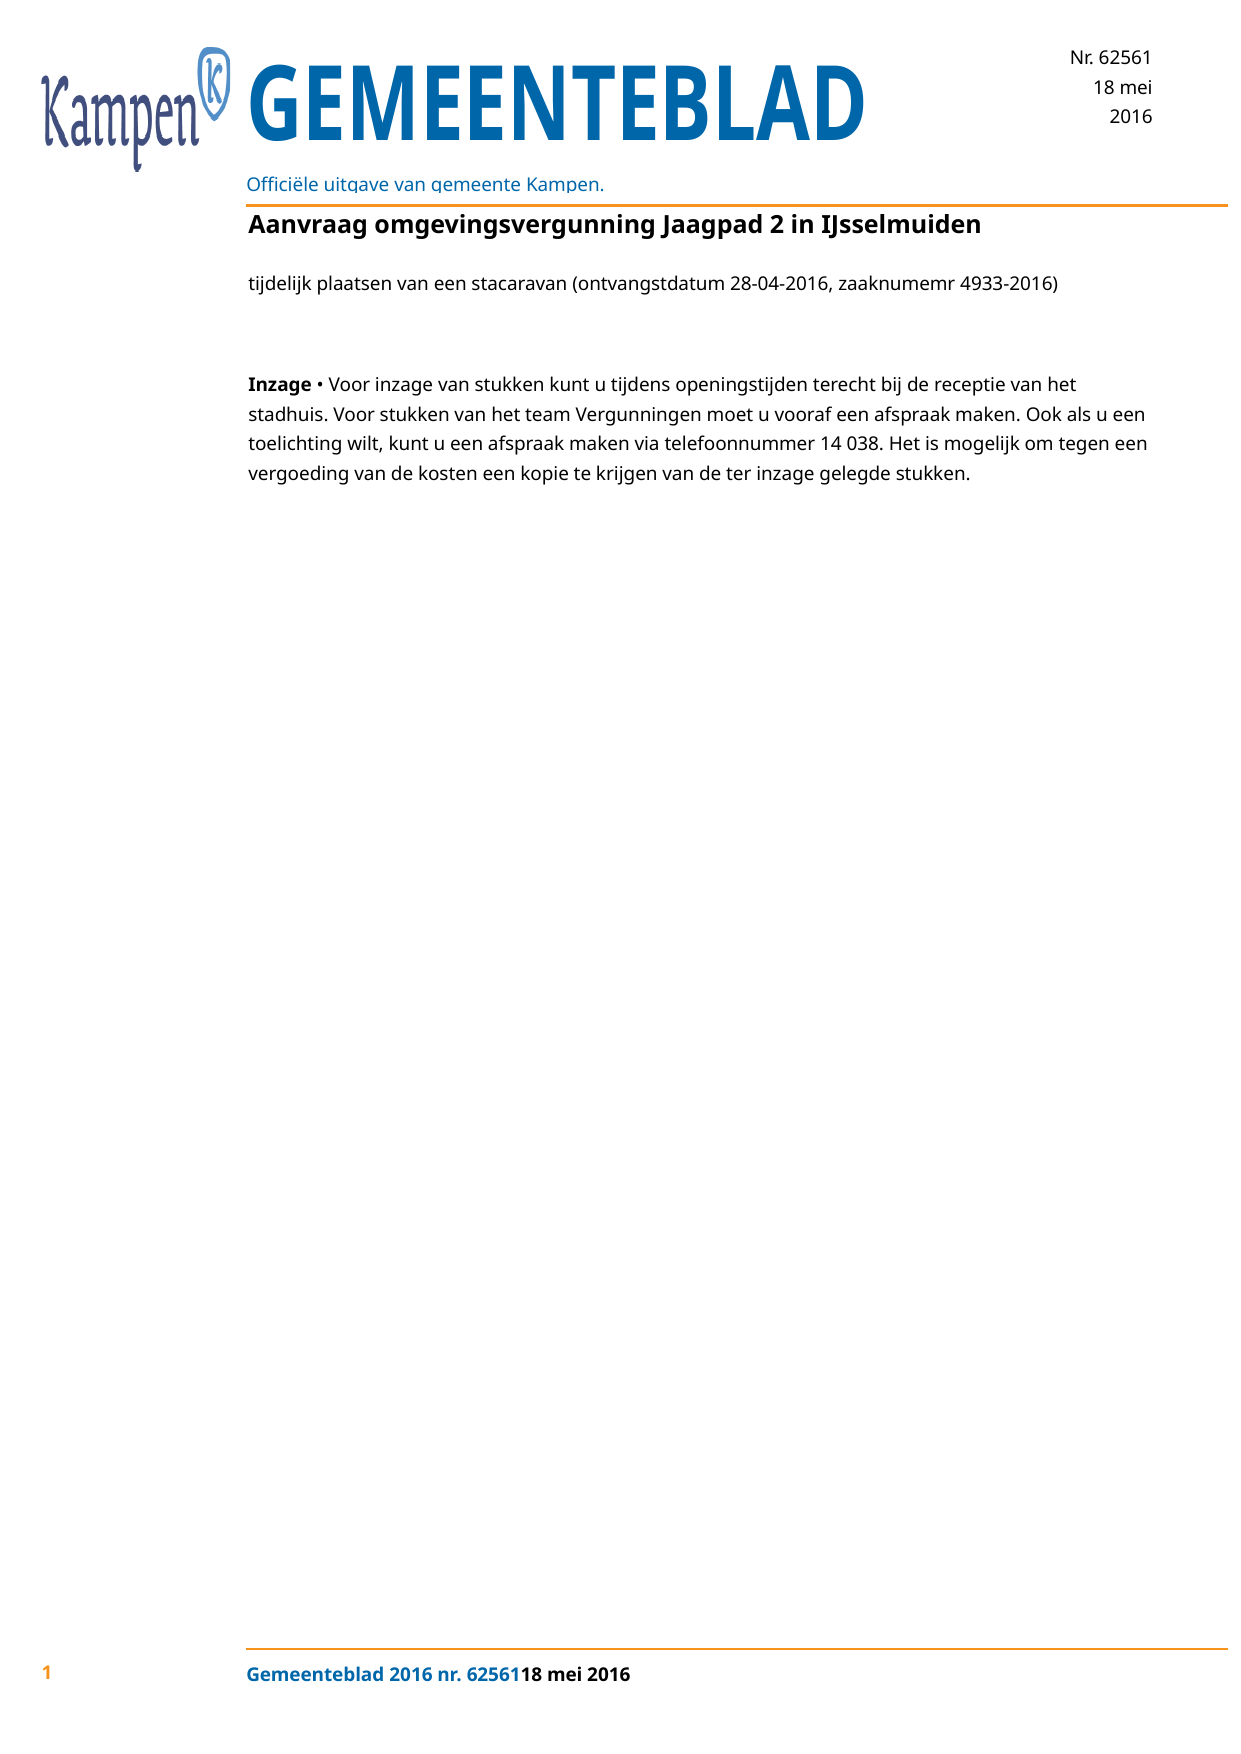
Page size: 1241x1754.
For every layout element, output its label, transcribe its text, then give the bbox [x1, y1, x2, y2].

text Inzage • Voor inzage van stukken kunt u tijdens openingstijden terecht bij de receptie van het stadhuis. Voor stukken van het team Vergunningen moet u vooraf een afspraak maken. Ook als u een toelichting wilt, kunt u een afspraak maken via telefoonnummer 14 038. Het is mogelijk om tegen een vergoeding van de kosten een kopie te krijgen van de ter inzage gelegde stukken. [248, 371, 1152, 486]
text tijdelijk plaatsen van een stacaravan (ontvangstdatum 28-04-2016, zaaknumemr 4933-2016) [248, 270, 1152, 296]
picture [41, 47, 231, 172]
text Aanvraag omgevingsvergunning Jaagpad 2 in IJsselmuiden [248, 207, 1152, 241]
